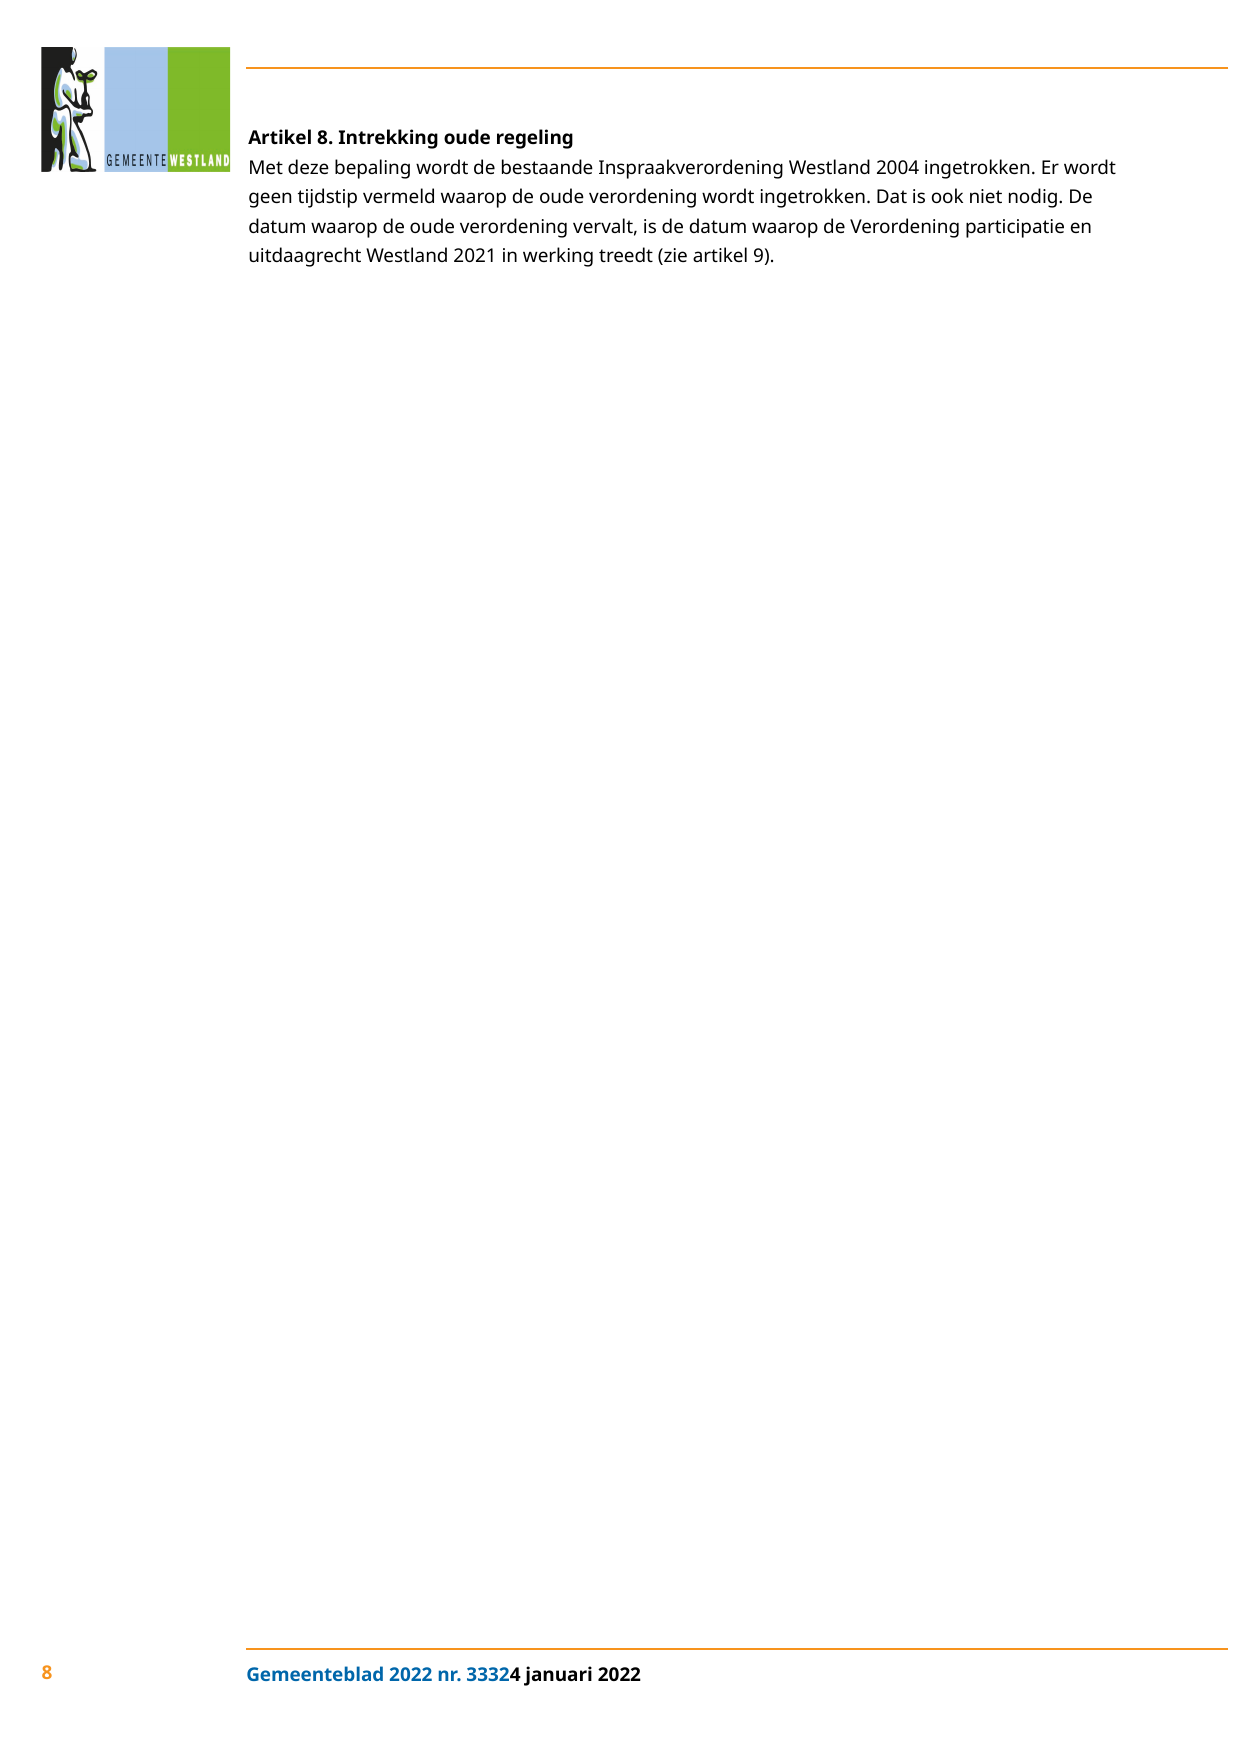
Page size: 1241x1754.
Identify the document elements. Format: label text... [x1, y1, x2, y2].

text Met deze bepaling wordt de bestaande Inspraakverordening Westland 2004 ingetrokken. Er wordt geen tijdstip vermeld waarop de oude verordening wordt ingetrokken. Dat is ook niet nodig. De datum waarop de oude verordening vervalt, is de datum waarop de Verordening participatie en uitdaagrecht Westland 2021 in werking treedt (zie artikel 9). [248, 154, 1152, 268]
picture [41, 47, 231, 172]
text Artikel 8. Intrekking oude regeling [248, 124, 1152, 150]
